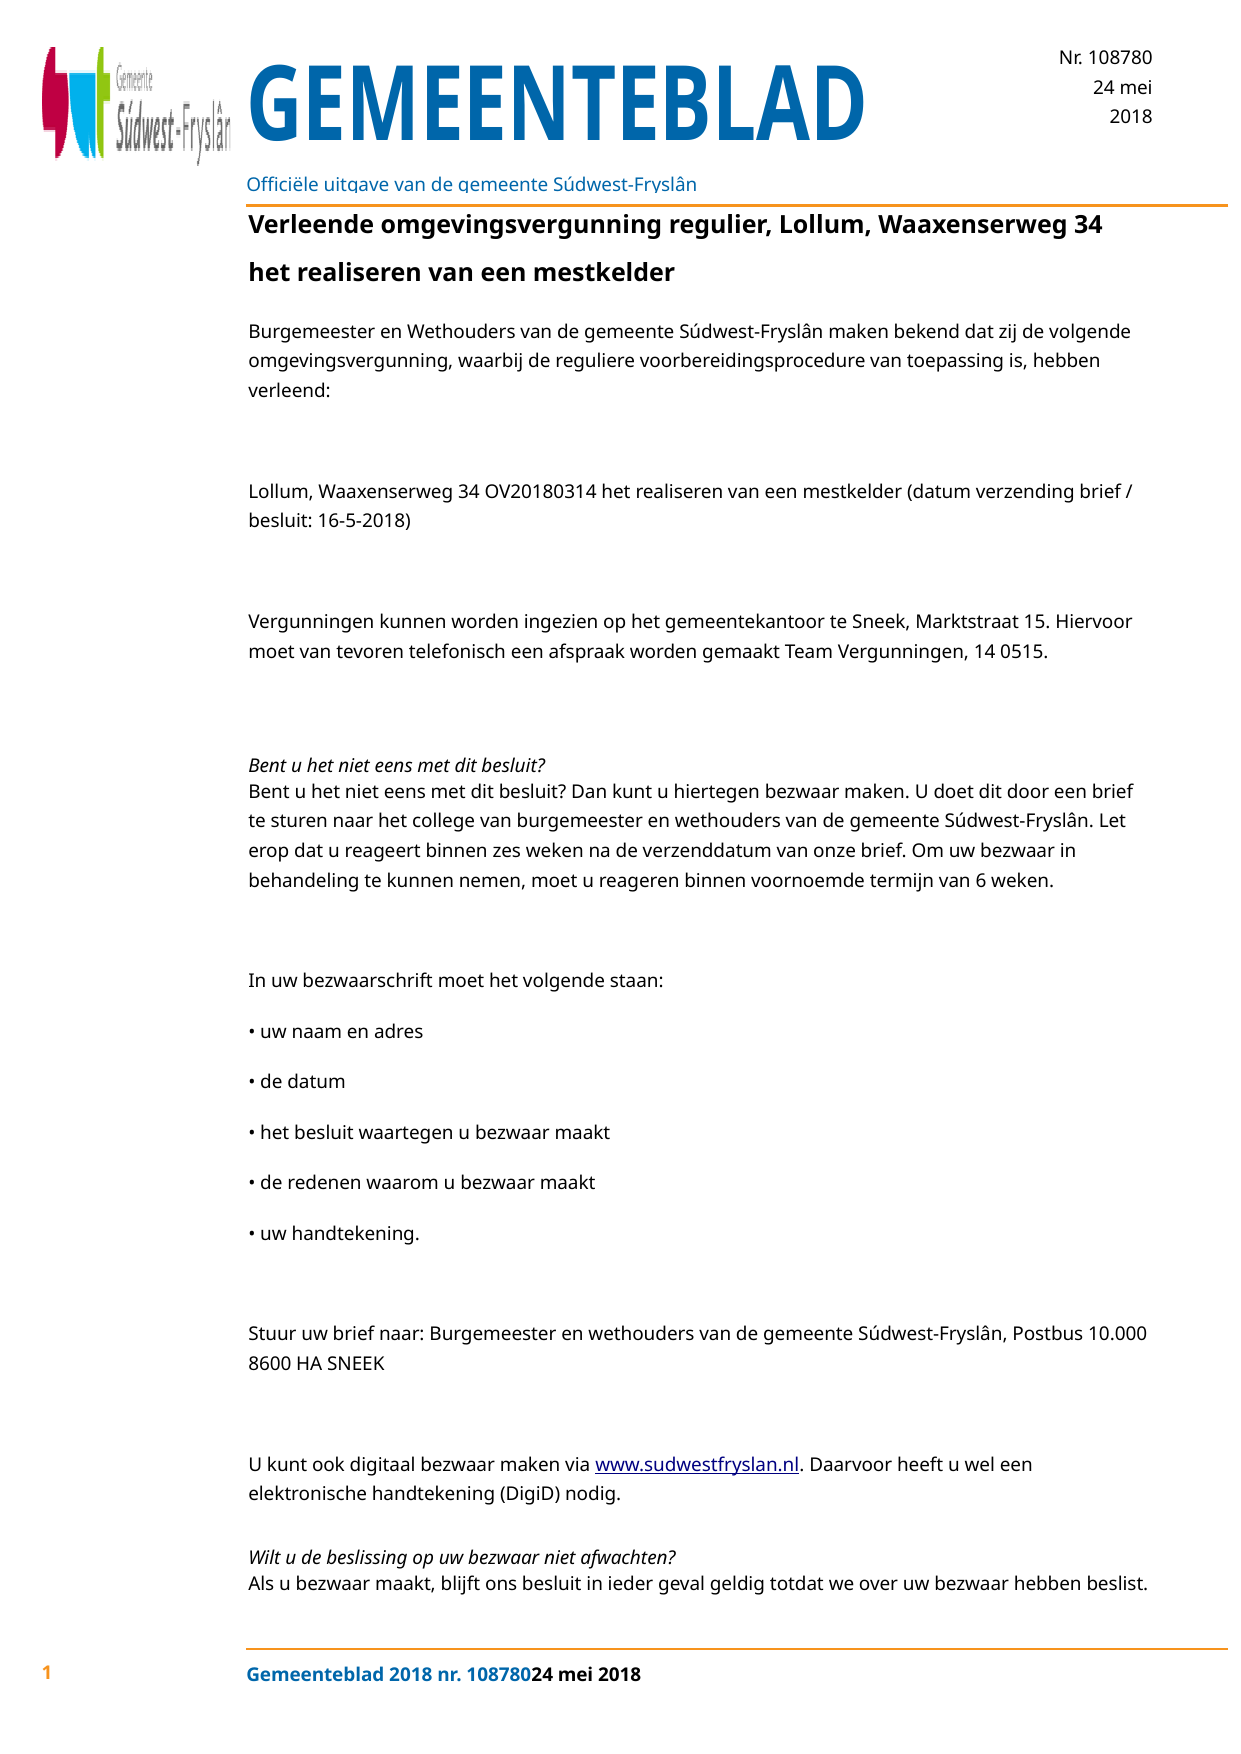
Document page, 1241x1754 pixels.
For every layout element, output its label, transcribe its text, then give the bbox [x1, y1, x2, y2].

text Verleende omgevingsvergunning regulier, Lollum, Waaxenserweg 34 het realiseren van een mestkelder [248, 207, 1152, 288]
text • de datum [248, 1068, 1152, 1094]
text Burgemeester en Wethouders van de gemeente Súdwest-Fryslân maken bekend dat zij de volgende omgevingsvergunning, waarbij de reguliere voorbereidingsprocedure van toepassing is, hebben verleend: [248, 318, 1152, 403]
text • de redenen waarom u bezwaar maakt [248, 1169, 1152, 1195]
text Lollum, Waaxenserweg 34 OV20180314 het realiseren van een mestkelder (datum verzending brief / besluit: 16-5-2018) [248, 478, 1152, 533]
text • uw naam en adres [248, 1018, 1152, 1044]
picture [41, 47, 231, 172]
text • uw handtekening. [248, 1220, 1152, 1245]
text Als u bezwaar maakt, blijft ons besluit in ieder geval geldig totdat we over uw bezwaar hebben beslist. [248, 1570, 1152, 1596]
text Bent u het niet eens met dit besluit? Dan kunt u hiertegen bezwaar maken. U doet dit door een brief te sturen naar het college van burgemeester en wethouders van de gemeente Súdwest-Fryslân. Let erop dat u reageert binnen zes weken na de verzenddatum van onze brief. Om uw bezwaar in behandeling te kunnen nemen, moet u reageren binnen voornoemde termijn van 6 weken. [248, 778, 1152, 892]
text Bent u het niet eens met dit besluit? [248, 752, 1152, 778]
text In uw bezwaarschrift moet het volgende staan: [248, 968, 1152, 993]
text Vergunningen kunnen worden ingezien op het gemeentekantoor te Sneek, Marktstraat 15. Hiervoor moet van tevoren telefonisch een afspraak worden gemaakt Team Vergunningen, 14 0515. [248, 608, 1152, 664]
text • het besluit waartegen u bezwaar maakt [248, 1119, 1152, 1144]
text Stuur uw brief naar: Burgemeester en wethouders van de gemeente Súdwest-Fryslân, Postbus 10.000 8600 HA SNEEK [248, 1321, 1152, 1376]
text U kunt ook digitaal bezwaar maken via www.sudwestfryslan.nl. Daarvoor heeft u wel een elektronische handtekening (DigiD) nodig. [248, 1451, 1152, 1506]
text Wilt u de beslissing op uw bezwaar niet afwachten? [248, 1544, 1152, 1570]
